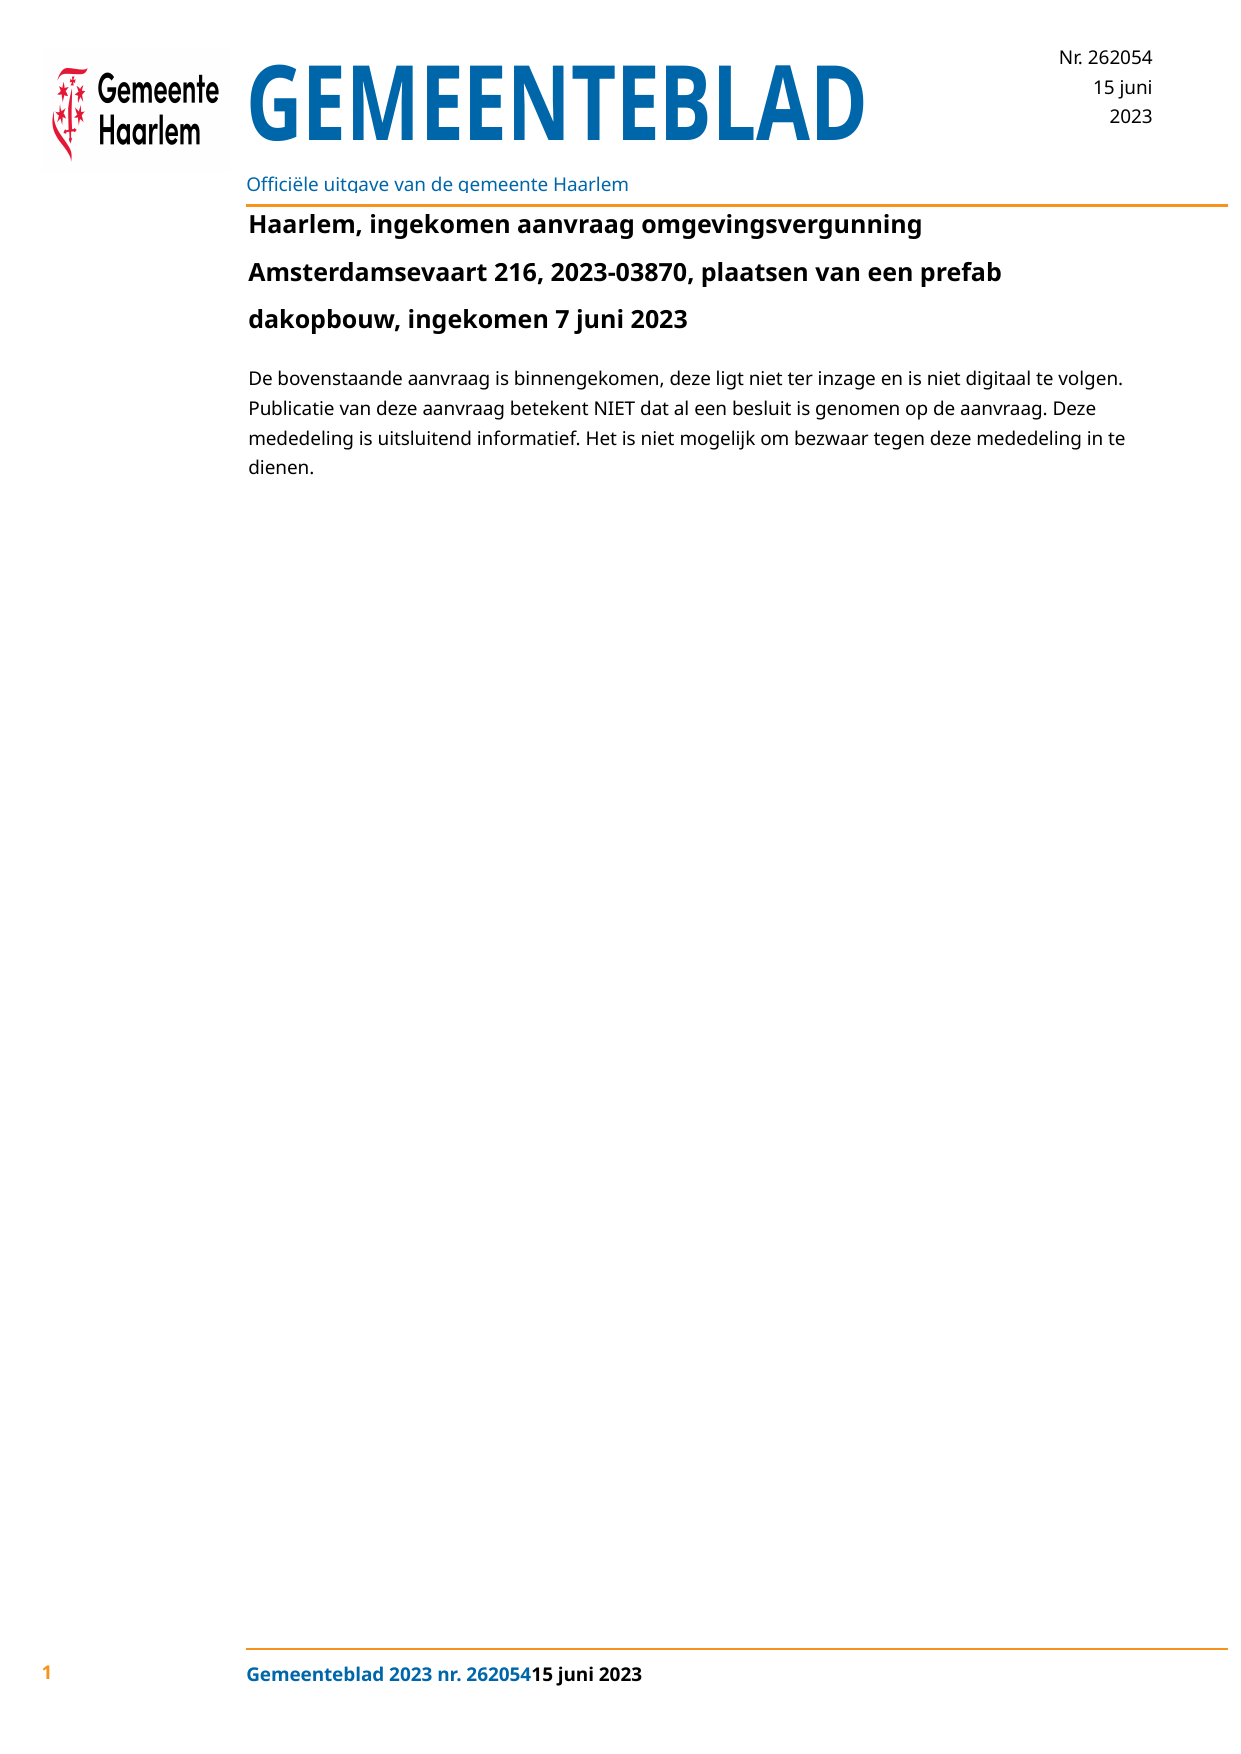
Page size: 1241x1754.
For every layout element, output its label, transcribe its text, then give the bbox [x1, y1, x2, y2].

text De bovenstaande aanvraag is binnengekomen, deze ligt niet ter inzage en is niet digitaal te volgen. Publicatie van deze aanvraag betekent NIET dat al een besluit is genomen op de aanvraag. Deze mededeling is uitsluitend informatief. Het is niet mogelijk om bezwaar tegen deze mededeling in te dienen. [248, 366, 1152, 480]
picture [41, 47, 231, 172]
text Haarlem, ingekomen aanvraag omgevingsvergunning Amsterdamsevaart 216, 2023-03870, plaatsen van een prefab dakopbouw, ingekomen 7 juni 2023 [248, 207, 1152, 336]
